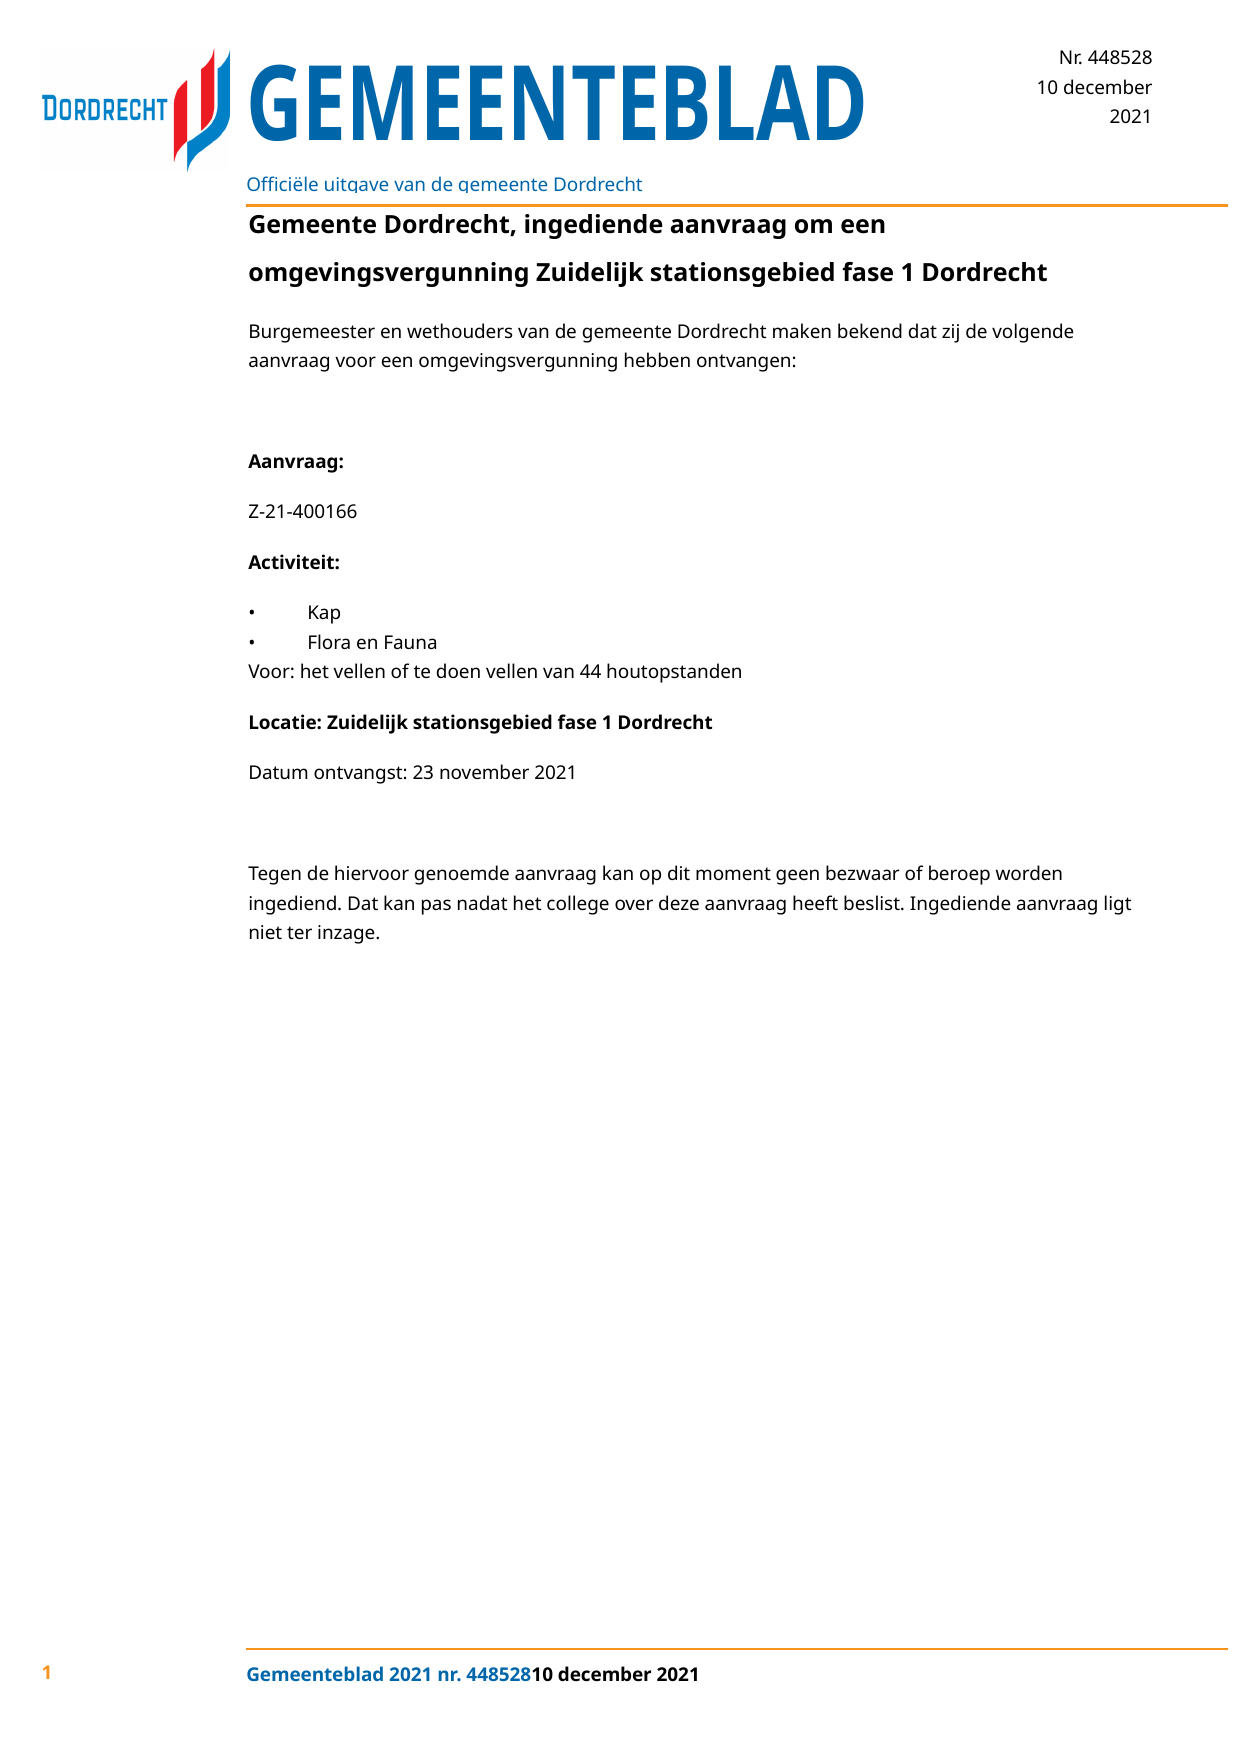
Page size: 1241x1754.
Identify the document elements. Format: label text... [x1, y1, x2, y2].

text Locatie: Zuidelijk stationsgebied fase 1 Dordrecht [248, 709, 1152, 735]
text Datum ontvangst: 23 november 2021 [248, 759, 1152, 785]
text Aanvraag: [248, 448, 1152, 474]
text Burgemeester en wethouders van de gemeente Dordrecht maken bekend dat zij de volgende aanvraag voor een omgevingsvergunning hebben ontvangen: [248, 318, 1152, 373]
list Flora en Fauna [248, 629, 1152, 655]
text Activiteit: [248, 549, 1152, 575]
list Kap [248, 599, 1152, 625]
text Tegen de hiervoor genoemde aanvraag kan op dit moment geen bezwaar of beroep worden ingediend. Dat kan pas nadat het college over deze aanvraag heeft beslist. Ingediende aanvraag ligt niet ter inzage. [248, 860, 1152, 945]
text Z-21-400166 [248, 499, 1152, 524]
text Gemeente Dordrecht, ingediende aanvraag om een omgevingsvergunning Zuidelijk stationsgebied fase 1 Dordrecht [248, 207, 1152, 288]
text Voor: het vellen of te doen vellen van 44 houtopstanden [248, 659, 1152, 684]
picture [41, 47, 231, 172]
